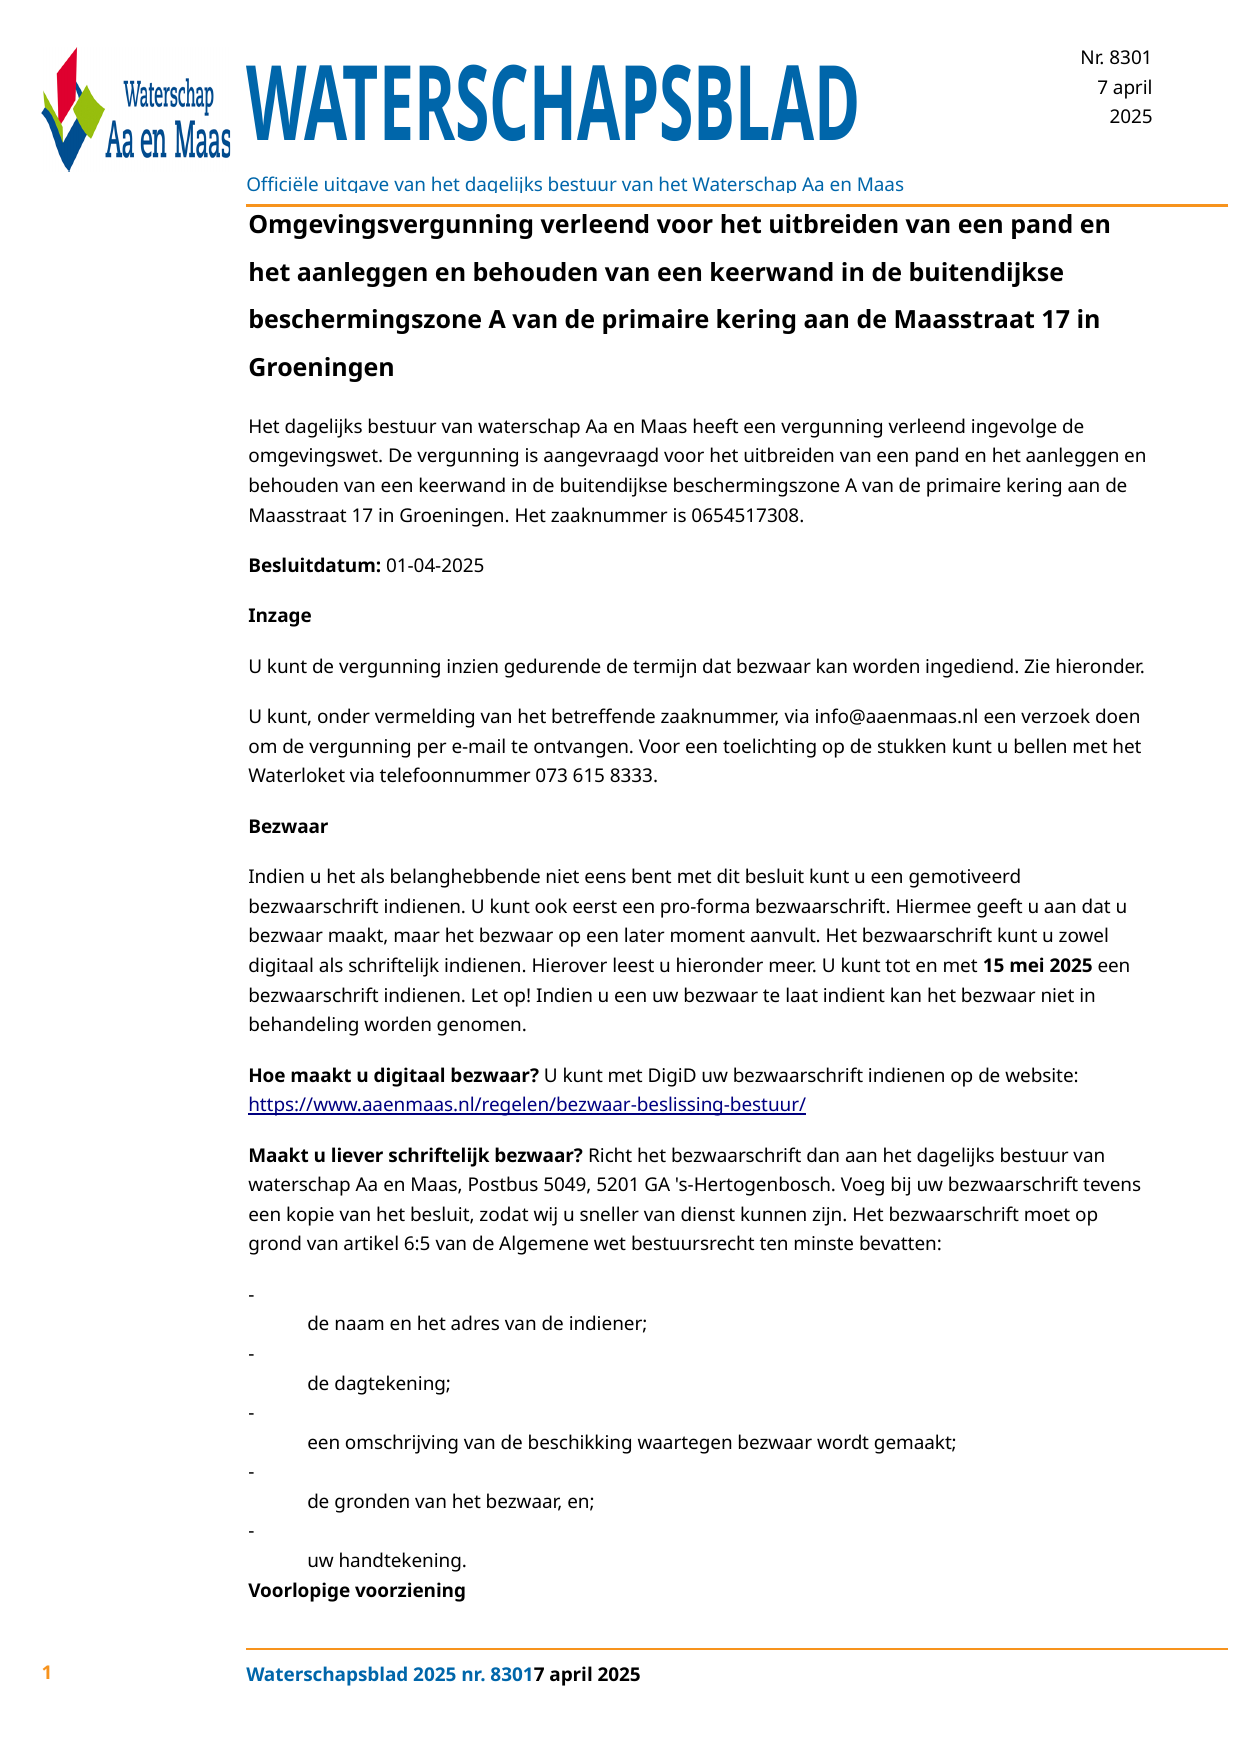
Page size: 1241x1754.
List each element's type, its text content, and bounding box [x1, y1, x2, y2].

text Inzage [248, 603, 1152, 628]
list uw handtekening. [248, 1547, 1152, 1573]
list de naam en het adres van de indiener; [248, 1311, 1152, 1336]
picture [41, 47, 231, 172]
list de gronden van het bezwaar, en; [248, 1488, 1152, 1514]
list een omschrijving van de beschikking waartegen bezwaar wordt gemaakt; [248, 1429, 1152, 1455]
text Het dagelijks bestuur van waterschap Aa en Maas heeft een vergunning verleend ingevolge de omgevingswet. De vergunning is aangevraagd voor het uitbreiden van een pand en het aanleggen en behouden van een keerwand in de buitendijkse beschermingszone A van de primaire kering aan de Maasstraat 17 in Groeningen. Het zaaknummer is 0654517308. [248, 413, 1152, 528]
text Besluitdatum: 01-04-2025 [248, 552, 1152, 578]
text Hoe maakt u digitaal bezwaar? U kunt met DigiD uw bezwaarschrift indienen op de website: https://www.aaenmaas.nl/regelen/bezwaar-beslissing-bestuur/ [248, 1062, 1152, 1117]
text Maakt u liever schriftelijk bezwaar? Richt het bezwaarschrift dan aan het dagelijks bestuur van waterschap Aa en Maas, Postbus 5049, 5201 GA 's-Hertogenbosch. Voeg bij uw bezwaarschrift tevens een kopie van het besluit, zodat wij u sneller van dienst kunnen zijn. Het bezwaarschrift moet op grond van artikel 6:5 van de Algemene wet bestuursrecht ten minste bevatten: [248, 1142, 1152, 1256]
list de dagtekening; [248, 1370, 1152, 1396]
text U kunt, onder vermelding van het betreffende zaaknummer, via info@aaenmaas.nl een verzoek doen om de vergunning per e-mail te ontvangen. Voor een toelichting op de stukken kunt u bellen met het Waterloket via telefoonnummer 073 615 8333. [248, 703, 1152, 788]
text Voorlopige voorziening [248, 1577, 1152, 1603]
text Indien u het als belanghebbende niet eens bent met dit besluit kunt u een gemotiveerd bezwaarschrift indienen. U kunt ook eerst een pro-forma bezwaarschrift. Hiermee geeft u aan dat u bezwaar maakt, maar het bezwaar op een later moment aanvult. Het bezwaarschrift kunt u zowel digitaal als schriftelijk indienen. Hierover leest u hieronder meer. U kunt tot en met 15 mei 2025 een bezwaarschrift indienen. Let op! Indien u een uw bezwaar te laat indient kan het bezwaar niet in behandeling worden genomen. [248, 863, 1152, 1037]
text Bezwaar [248, 813, 1152, 839]
text U kunt de vergunning inzien gedurende de termijn dat bezwaar kan worden ingediend. Zie hieronder. [248, 653, 1152, 679]
text Omgevingsvergunning verleend voor het uitbreiden van een pand en het aanleggen en behouden van een keerwand in de buitendijkse beschermingszone A van de primaire kering aan de Maasstraat 17 in Groeningen [248, 207, 1152, 384]
